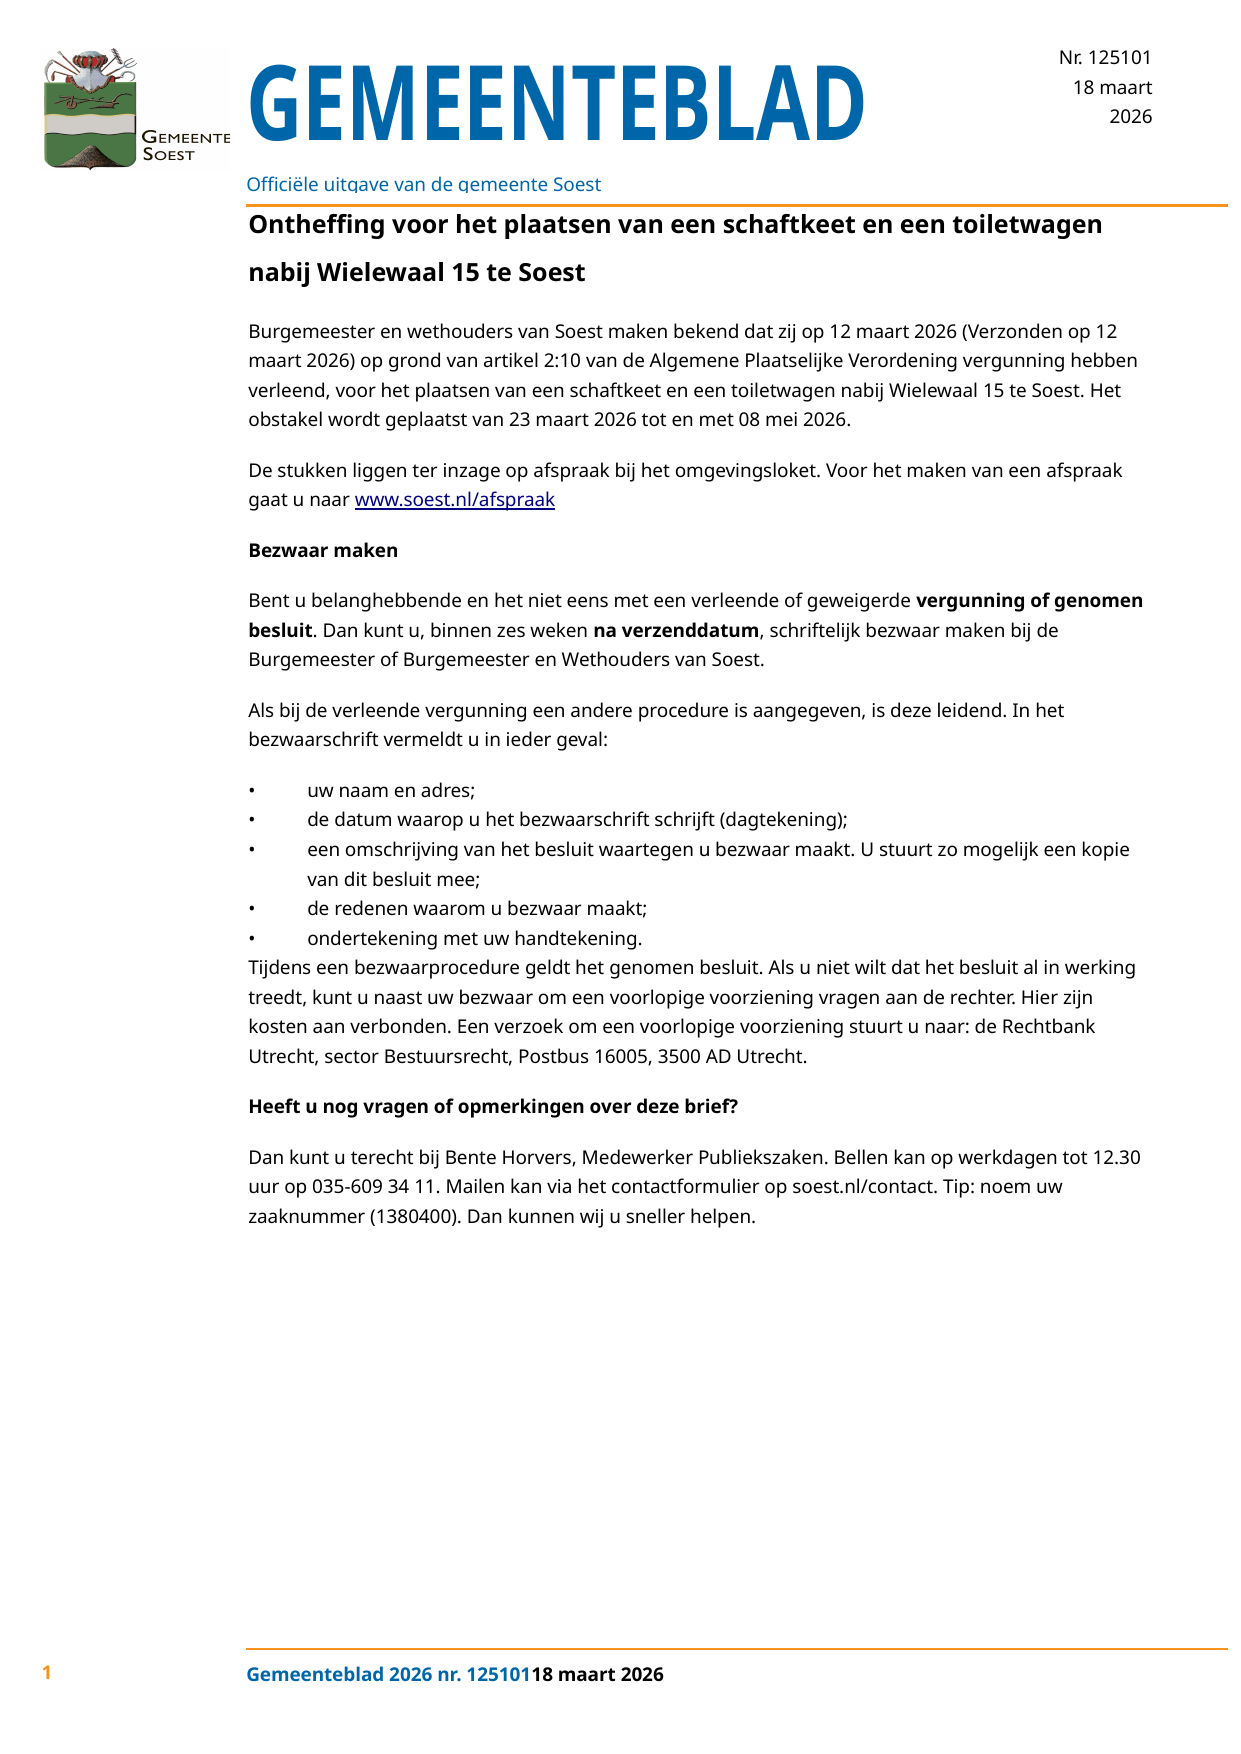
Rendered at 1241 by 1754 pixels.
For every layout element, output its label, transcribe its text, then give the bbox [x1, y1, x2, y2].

text Heeft u nog vragen of opmerkingen over deze brief? [248, 1094, 1152, 1119]
text Ontheffing voor het plaatsen van een schaftkeet en een toiletwagen nabij Wielewaal 15 te Soest [248, 207, 1152, 288]
text Bezwaar maken [248, 537, 1152, 563]
text Burgemeester en wethouders van Soest maken bekend dat zij op 12 maart 2026 (Verzonden op 12 maart 2026) op grond van artikel 2:10 van de Algemene Plaatselijke Verordening vergunning hebben verleend, voor het plaatsen van een schaftkeet en een toiletwagen nabij Wielewaal 15 te Soest. Het obstakel wordt geplaatst van 23 maart 2026 tot en met 08 mei 2026. [248, 318, 1152, 432]
text De stukken liggen ter inzage op afspraak bij het omgevingsloket. Voor het maken van een afspraak gaat u naar www.soest.nl/afspraak [248, 457, 1152, 512]
list de redenen waarom u bezwaar maakt; [248, 895, 1152, 921]
list de datum waarop u het bezwaarschrift schrijft (dagtekening); [248, 807, 1152, 832]
text Dan kunt u terecht bij Bente Horvers, Medewerker Publiekszaken. Bellen kan op werkdagen tot 12.30 uur op 035-609 34 11. Mailen kan via het contactformulier op soest.nl/contact. Tip: noem uw zaaknummer (1380400). Dan kunnen wij u sneller helpen. [248, 1144, 1152, 1229]
list ondertekening met uw handtekening. [248, 925, 1152, 951]
text Tijdens een bezwaarprocedure geldt het genomen besluit. Als u niet wilt dat het besluit al in werking treedt, kunt u naast uw bezwaar om een voorlopige voorziening vragen aan de rechter. Hier zijn kosten aan verbonden. Een verzoek om een voorlopige voorziening stuurt u naar: de Rechtbank Utrecht, sector Bestuursrecht, Postbus 16005, 3500 AD Utrecht. [248, 954, 1152, 1069]
picture [41, 47, 231, 172]
text Bent u belanghebbende en het niet eens met een verleende of geweigerde vergunning of genomen besluit. Dan kunt u, binnen zes weken na verzenddatum, schriftelijk bezwaar maken bij de Burgemeester of Burgemeester en Wethouders van Soest. [248, 587, 1152, 672]
list uw naam en adres; [248, 777, 1152, 803]
list een omschrijving van het besluit waartegen u bezwaar maakt. U stuurt zo mogelijk een kopie van dit besluit mee; [248, 836, 1152, 892]
text Als bij de verleende vergunning een andere procedure is aangegeven, is deze leidend. In het bezwaarschrift vermeldt u in ieder geval: [248, 697, 1152, 752]
